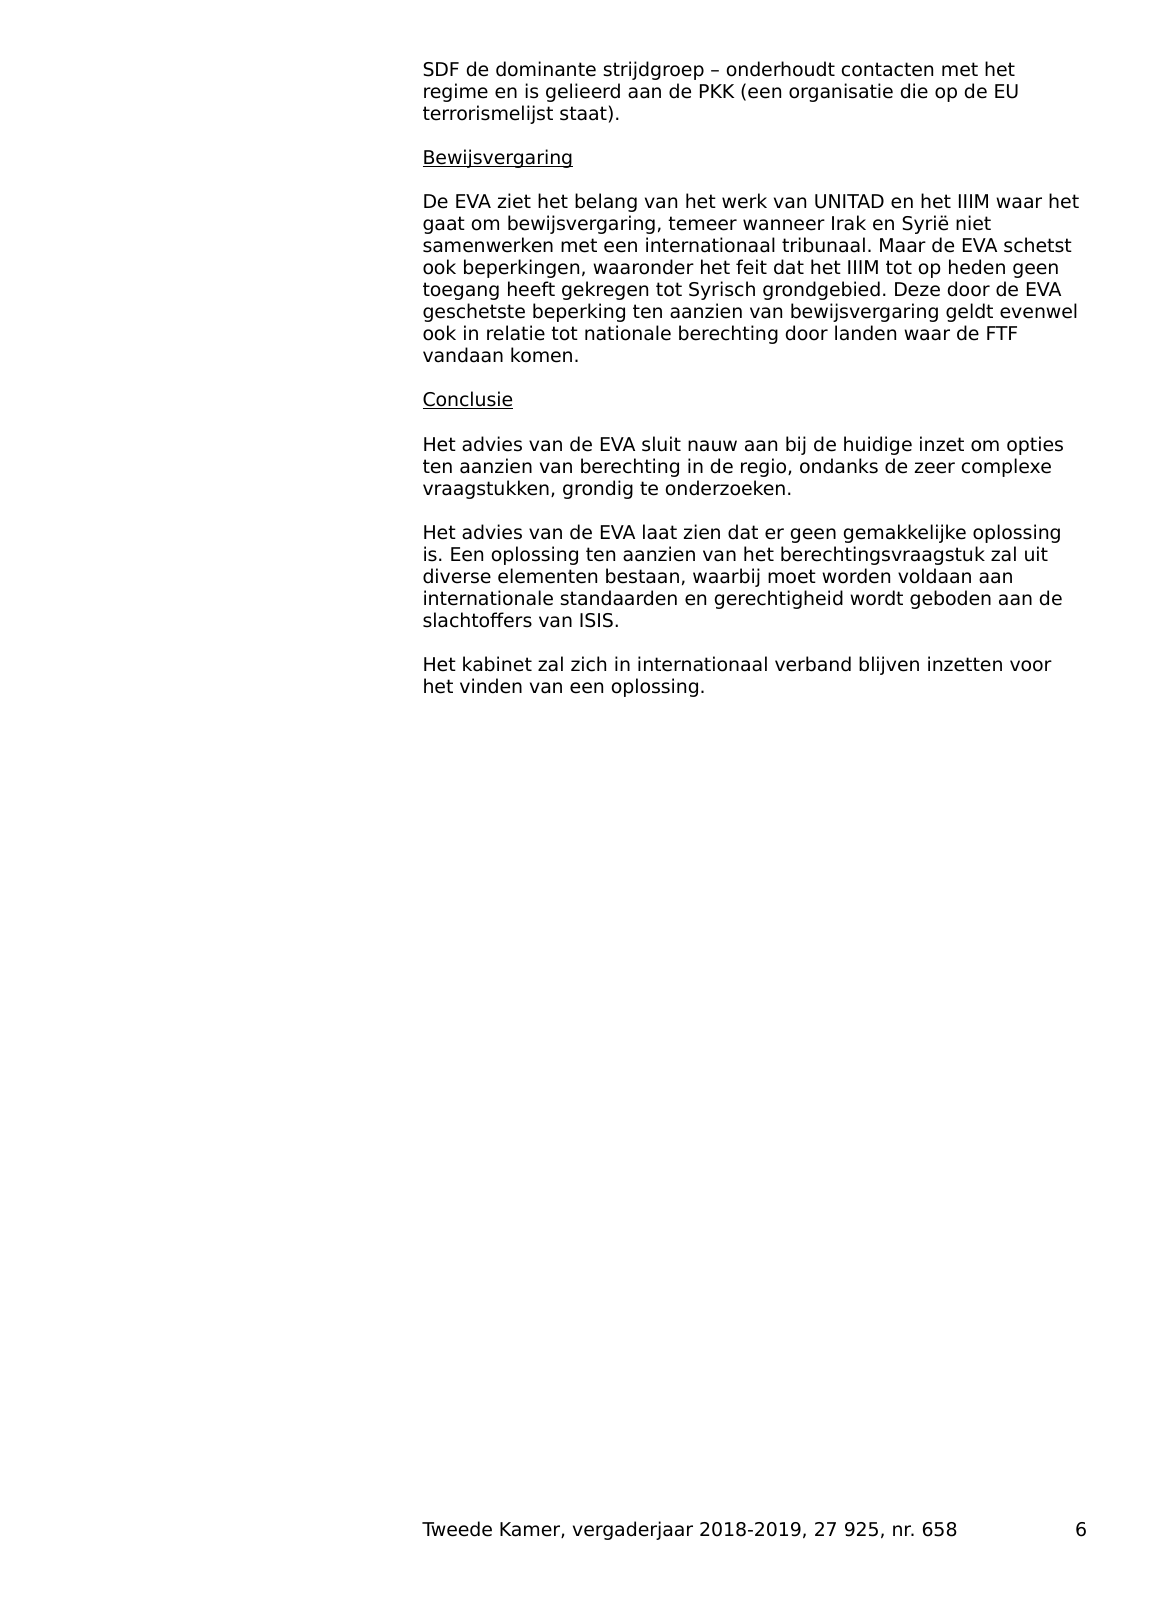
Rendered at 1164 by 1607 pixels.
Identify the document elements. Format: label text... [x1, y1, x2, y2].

subtitle Conclusie [422, 389, 1087, 411]
text SDF de dominante strijdgroep – onderhoudt contacten met het regime en is gelieerd aan de PKK (een organisatie die op de EU terrorismelijst staat). [422, 59, 1087, 125]
text Het advies van de EVA sluit nauw aan bij de huidige inzet om opties ten aanzien van berechting in de regio, ondanks de zeer complexe vraagstukken, grondig te onderzoeken. [422, 433, 1087, 499]
text De EVA ziet het belang van het werk van UNITAD en het IIIM waar het gaat om bewijsvergaring, temeer wanneer Irak en Syrië niet samenwerken met een internationaal tribunaal. Maar de EVA schetst ook beperkingen, waaronder het feit dat het IIIM tot op heden geen toegang heeft gekregen tot Syrisch grondgebied. Deze door de EVA geschetste beperking ten aanzien van bewijsvergaring geldt evenwel ook in relatie tot nationale berechting door landen waar de FTF vandaan komen. [422, 191, 1087, 367]
subtitle Bewijsvergaring [422, 147, 1087, 169]
text Het advies van de EVA laat zien dat er geen gemakkelijke oplossing is. Een oplossing ten aanzien van het berechtingsvraagstuk zal uit diverse elementen bestaan, waarbij moet worden voldaan aan internationale standaarden en gerechtigheid wordt geboden aan de slachtoffers van ISIS. [422, 522, 1087, 632]
text Het kabinet zal zich in internationaal verband blijven inzetten voor het vinden van een oplossing. [422, 654, 1087, 698]
